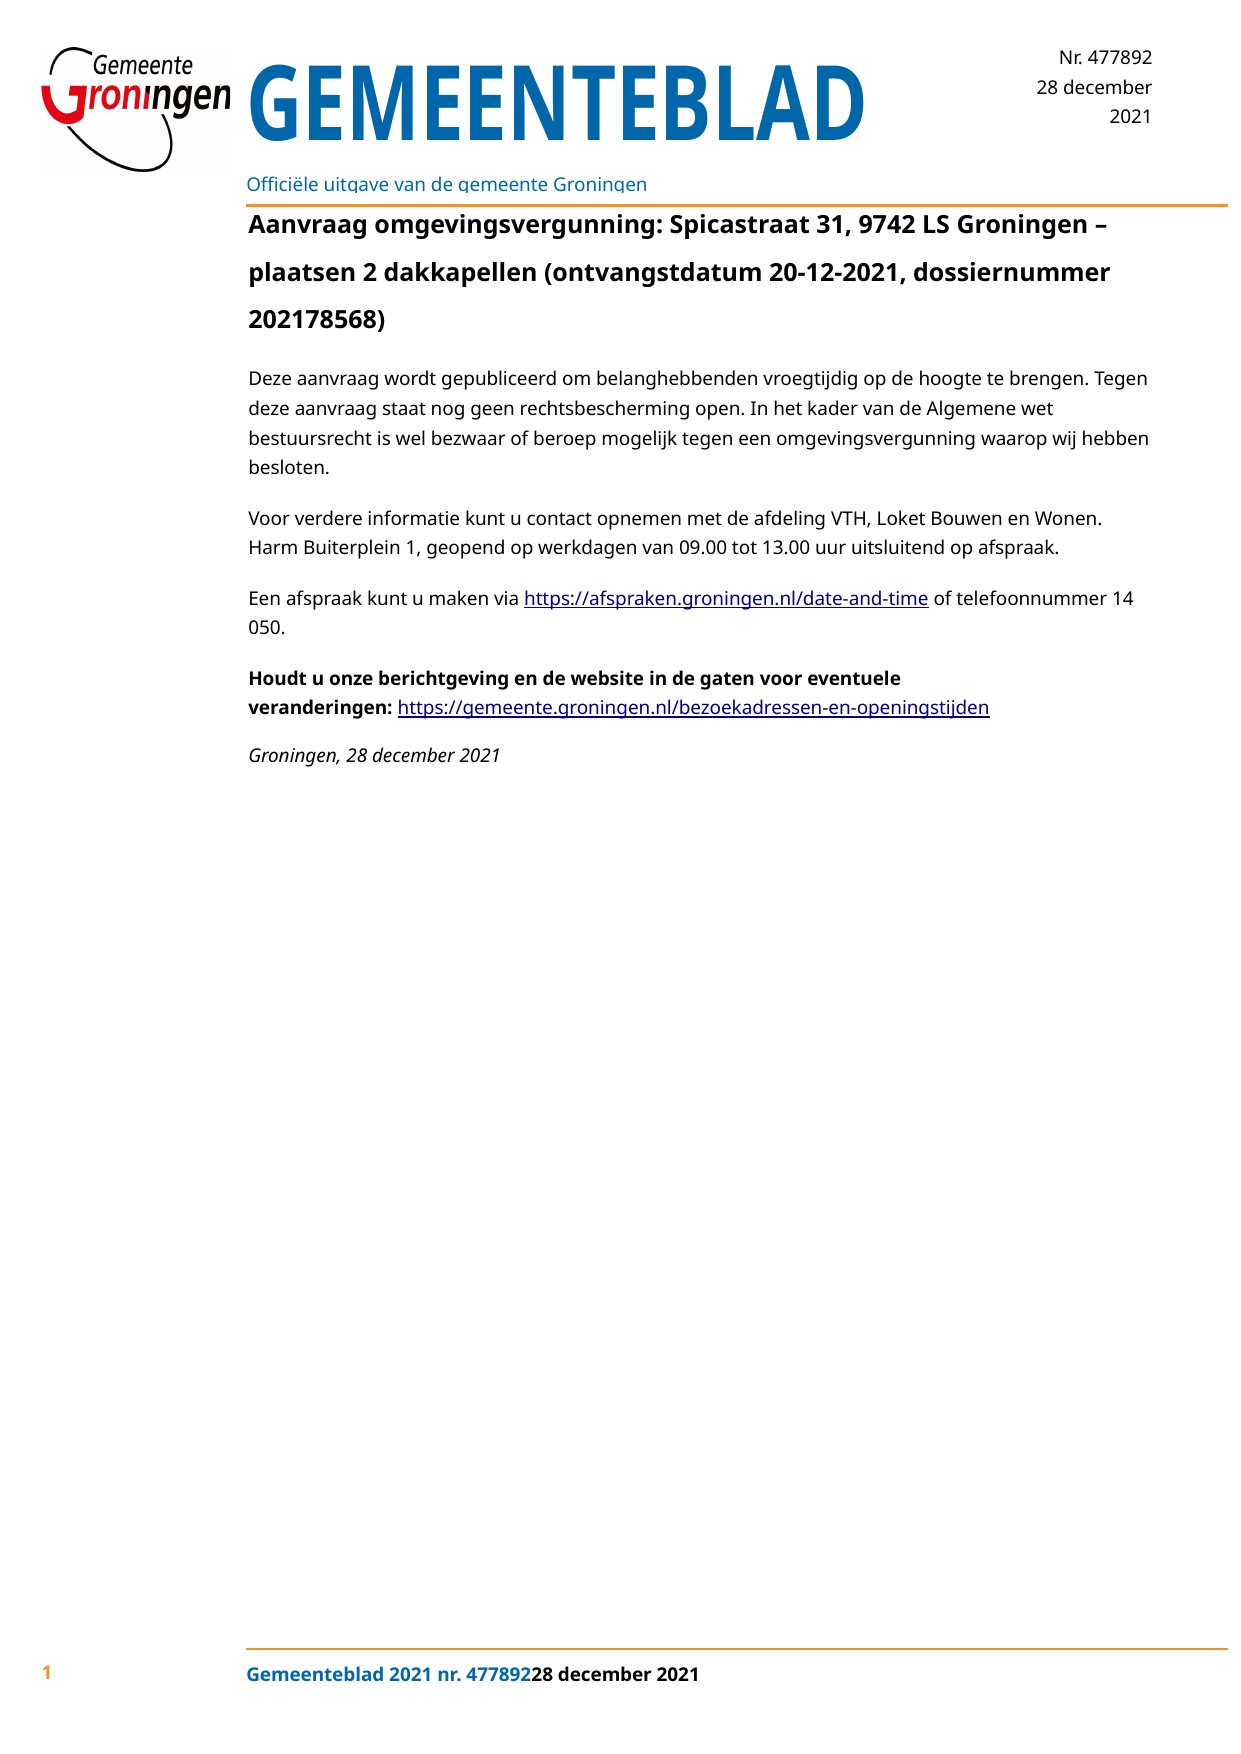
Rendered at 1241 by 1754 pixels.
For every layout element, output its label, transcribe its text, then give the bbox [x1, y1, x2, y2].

picture [41, 47, 231, 172]
text Houdt u onze berichtgeving en de website in de gaten voor eventuele veranderingen: https://gemeente.groningen.nl/bezoekadressen-en-openingstijden [248, 665, 1152, 720]
text Groningen, 28 december 2021 [248, 742, 1152, 768]
text Aanvraag omgevingsvergunning: Spicastraat 31, 9742 LS Groningen – plaatsen 2 dakkapellen (ontvangstdatum 20-12-2021, dossiernummer 202178568) [248, 207, 1152, 336]
text Voor verdere informatie kunt u contact opnemen met de afdeling VTH, Loket Bouwen en Wonen. Harm Buiterplein 1, geopend op werkdagen van 09.00 tot 13.00 uur uitsluitend op afspraak. [248, 505, 1152, 560]
text Deze aanvraag wordt gepubliceerd om belanghebbenden vroegtijdig op de hoogte te brengen. Tegen deze aanvraag staat nog geen rechtsbescherming open. In het kader van de Algemene wet bestuursrecht is wel bezwaar of beroep mogelijk tegen een omgevingsvergunning waarop wij hebben besloten. [248, 366, 1152, 480]
text Een afspraak kunt u maken via https://afspraken.groningen.nl/date-and-time of telefoonnummer 14 050. [248, 585, 1152, 640]
